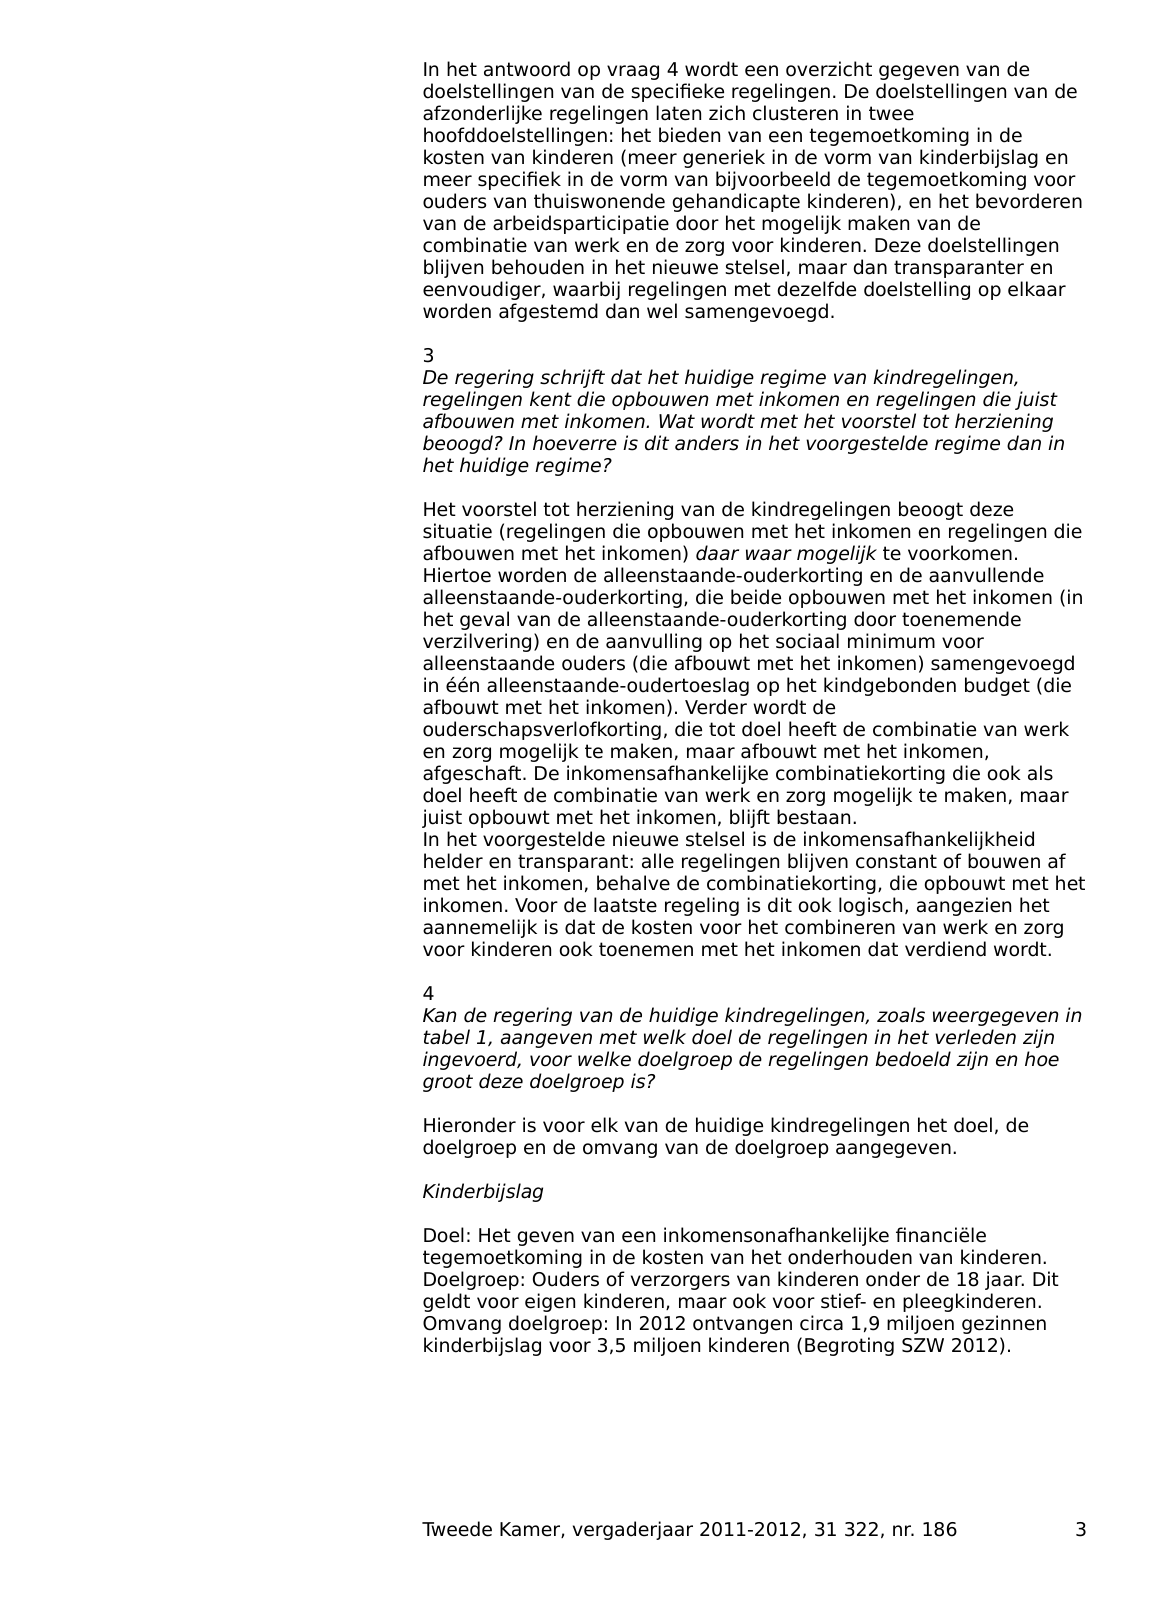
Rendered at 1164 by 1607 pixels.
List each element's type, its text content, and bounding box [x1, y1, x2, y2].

text De regering schrijft dat het huidige regime van kindregelingen, regelingen kent die opbouwen met inkomen en regelingen die juist afbouwen met inkomen. Wat wordt met het voorstel tot herziening beoogd? In hoeverre is dit anders in het voorgestelde regime dan in het huidige regime? [422, 367, 1087, 477]
subtitle Kinderbijslag [422, 1181, 1087, 1203]
text In het voorgestelde nieuwe stelsel is de inkomensafhankelijkheid helder en transparant: alle regelingen blijven constant of bouwen af met het inkomen, behalve de combinatiekorting, die opbouwt met het inkomen. Voor de laatste regeling is dit ook logisch, aangezien het aannemelijk is dat de kosten voor het combineren van werk en zorg voor kinderen ook toenemen met het inkomen dat verdiend wordt. [422, 829, 1087, 961]
text Het voorstel tot herziening van de kindregelingen beoogt deze situatie (regelingen die opbouwen met het inkomen en regelingen die afbouwen met het inkomen) daar waar mogelijk te voorkomen. Hiertoe worden de alleenstaande-ouderkorting en de aanvullende alleenstaande-ouderkorting, die beide opbouwen met het inkomen (in het geval van de alleenstaande-ouderkorting door toenemende verzilvering) en de aanvulling op het sociaal minimum voor alleenstaande ouders (die afbouwt met het inkomen) samengevoegd in één alleenstaande-oudertoeslag op het kindgebonden budget (die afbouwt met het inkomen). Verder wordt de ouderschapsverlofkorting, die tot doel heeft de combinatie van werk en zorg mogelijk te maken, maar afbouwt met het inkomen, afgeschaft. De inkomensafhankelijke combinatiekorting die ook als doel heeft de combinatie van werk en zorg mogelijk te maken, maar juist opbouwt met het inkomen, blijft bestaan. [422, 499, 1087, 829]
text Doelgroep: Ouders of verzorgers van kinderen onder de 18 jaar. Dit geldt voor eigen kinderen, maar ook voor stief- en pleegkinderen. [422, 1269, 1087, 1313]
text Hieronder is voor elk van de huidige kindregelingen het doel, de doelgroep en de omvang van de doelgroep aangegeven. [422, 1115, 1087, 1159]
text Kan de regering van de huidige kindregelingen, zoals weergegeven in tabel 1, aangeven met welk doel de regelingen in het verleden zijn ingevoerd, voor welke doelgroep de regelingen bedoeld zijn en hoe groot deze doelgroep is? [422, 1005, 1087, 1093]
text In het antwoord op vraag 4 wordt een overzicht gegeven van de doelstellingen van de specifieke regelingen. De doelstellingen van de afzonderlijke regelingen laten zich clusteren in twee hoofddoelstellingen: het bieden van een tegemoetkoming in de kosten van kinderen (meer generiek in de vorm van kinderbijslag en meer specifiek in de vorm van bijvoorbeeld de tegemoetkoming voor ouders van thuiswonende gehandicapte kinderen), en het bevorderen van de arbeidsparticipatie door het mogelijk maken van de combinatie van werk en de zorg voor kinderen. Deze doelstellingen blijven behouden in het nieuwe stelsel, maar dan transparanter en eenvoudiger, waarbij regelingen met dezelfde doelstelling op elkaar worden afgestemd dan wel samengevoegd. [422, 59, 1087, 323]
text Omvang doelgroep: In 2012 ontvangen circa 1,9 miljoen gezinnen kinderbijslag voor 3,5 miljoen kinderen (Begroting SZW 2012). [422, 1313, 1087, 1357]
text 3 [422, 345, 1087, 367]
text 4 [422, 983, 1087, 1005]
text Doel: Het geven van een inkomensonafhankelijke financiële tegemoetkoming in de kosten van het onderhouden van kinderen. [422, 1225, 1087, 1269]
